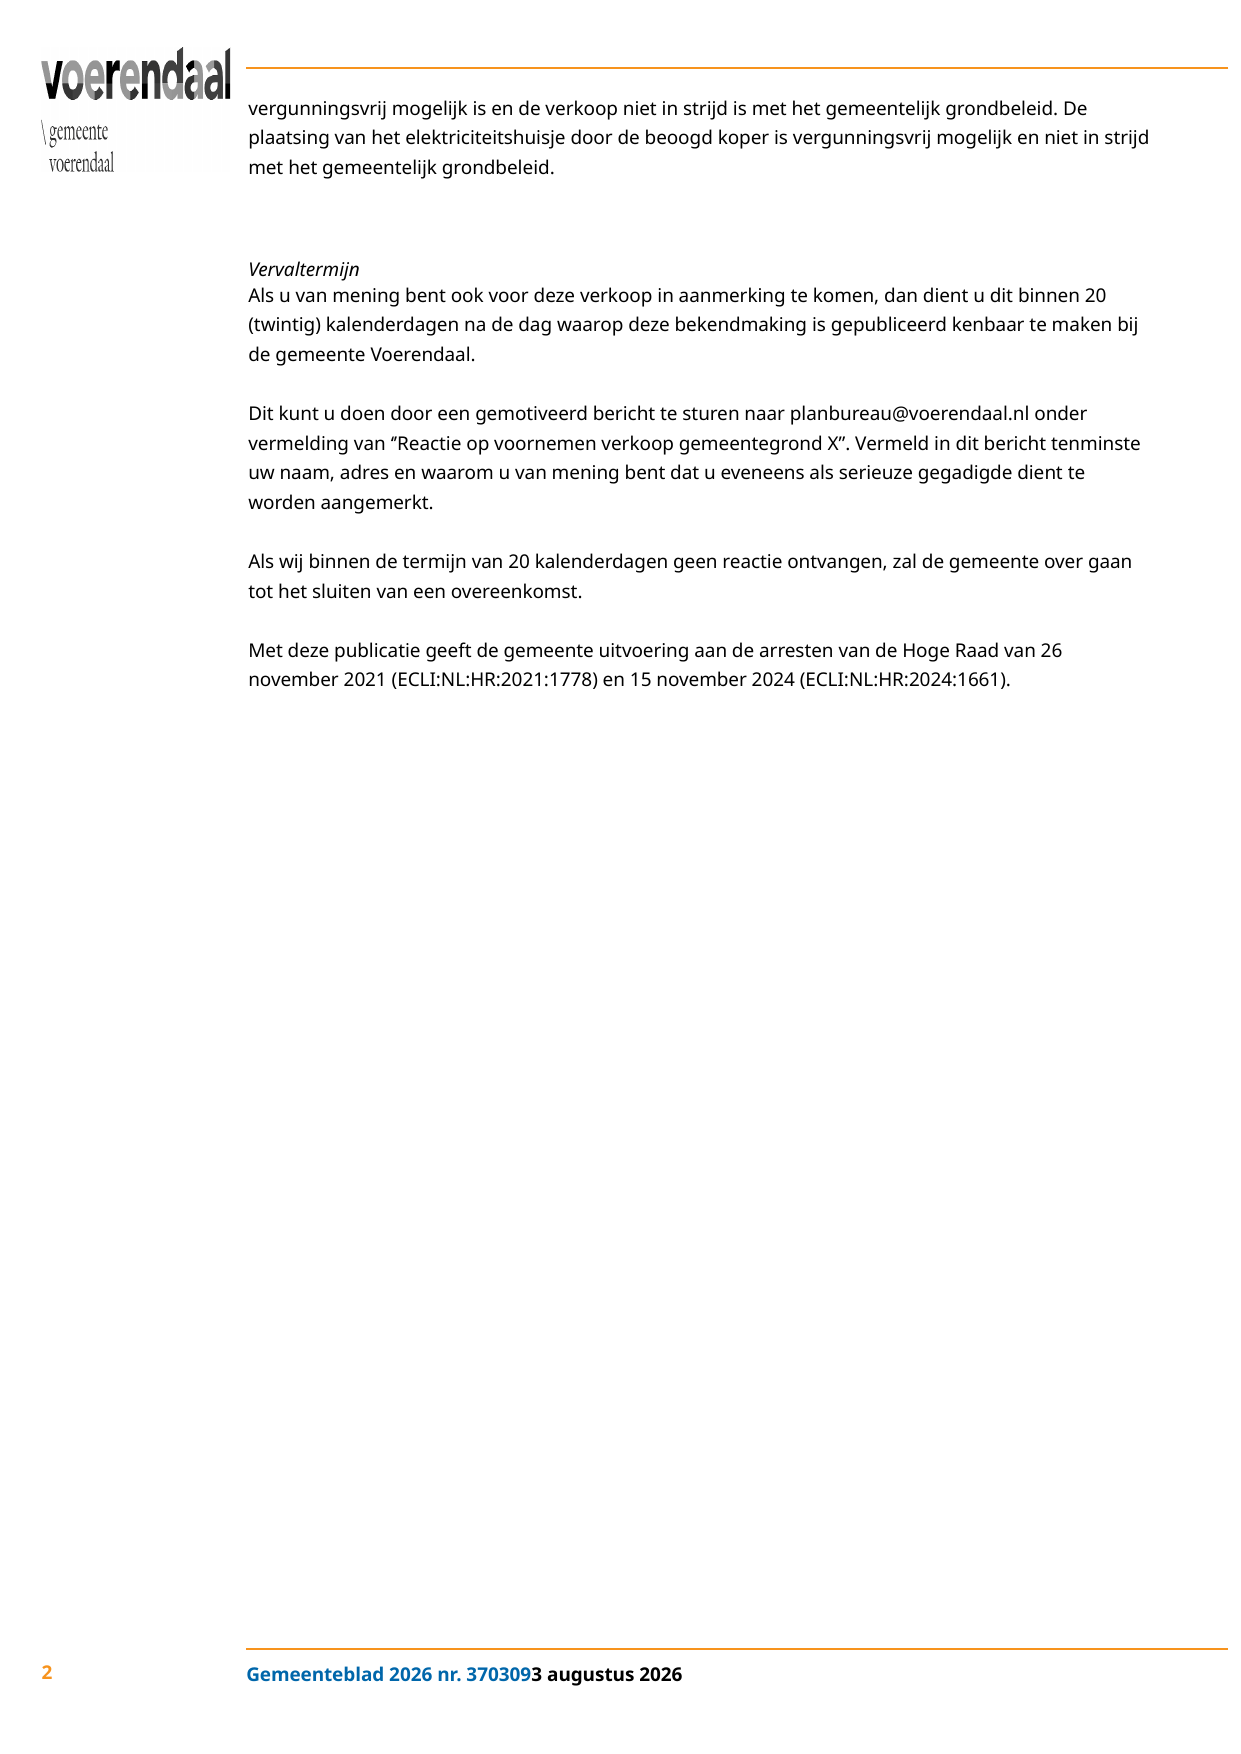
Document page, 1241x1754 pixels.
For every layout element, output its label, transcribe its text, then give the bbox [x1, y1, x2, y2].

text Dit kunt u doen door een gemotiveerd bericht te sturen naar planbureau@voerendaal.nl onder vermelding van ‘’Reactie op voornemen verkoop gemeentegrond X”. Vermeld in dit bericht tenminste uw naam, adres en waarom u van mening bent dat u eveneens als serieuze gegadigde dient te worden aangemerkt. [248, 400, 1152, 515]
picture [41, 47, 231, 172]
text Vervaltermijn [248, 256, 1152, 282]
text Met deze publicatie geeft de gemeente uitvoering aan de arresten van de Hoge Raad van 26 november 2021 (ECLI:NL:HR:2021:1778) en 15 november 2024 (ECLI:NL:HR:2024:1661). [248, 637, 1152, 692]
text Als u van mening bent ook voor deze verkoop in aanmerking te komen, dan dient u dit binnen 20 (twintig) kalenderdagen na de dag waarop deze bekendmaking is gepubliceerd kenbaar te maken bij de gemeente Voerendaal. [248, 282, 1152, 367]
text vergunningsvrij mogelijk is en de verkoop niet in strijd is met het gemeentelijk grondbeleid. De plaatsing van het elektriciteitshuisje door de beoogd koper is vergunningsvrij mogelijk en niet in strijd met het gemeentelijk grondbeleid. [248, 95, 1152, 180]
text Als wij binnen de termijn van 20 kalenderdagen geen reactie ontvangen, zal de gemeente over gaan tot het sluiten van een overeenkomst. [248, 548, 1152, 603]
